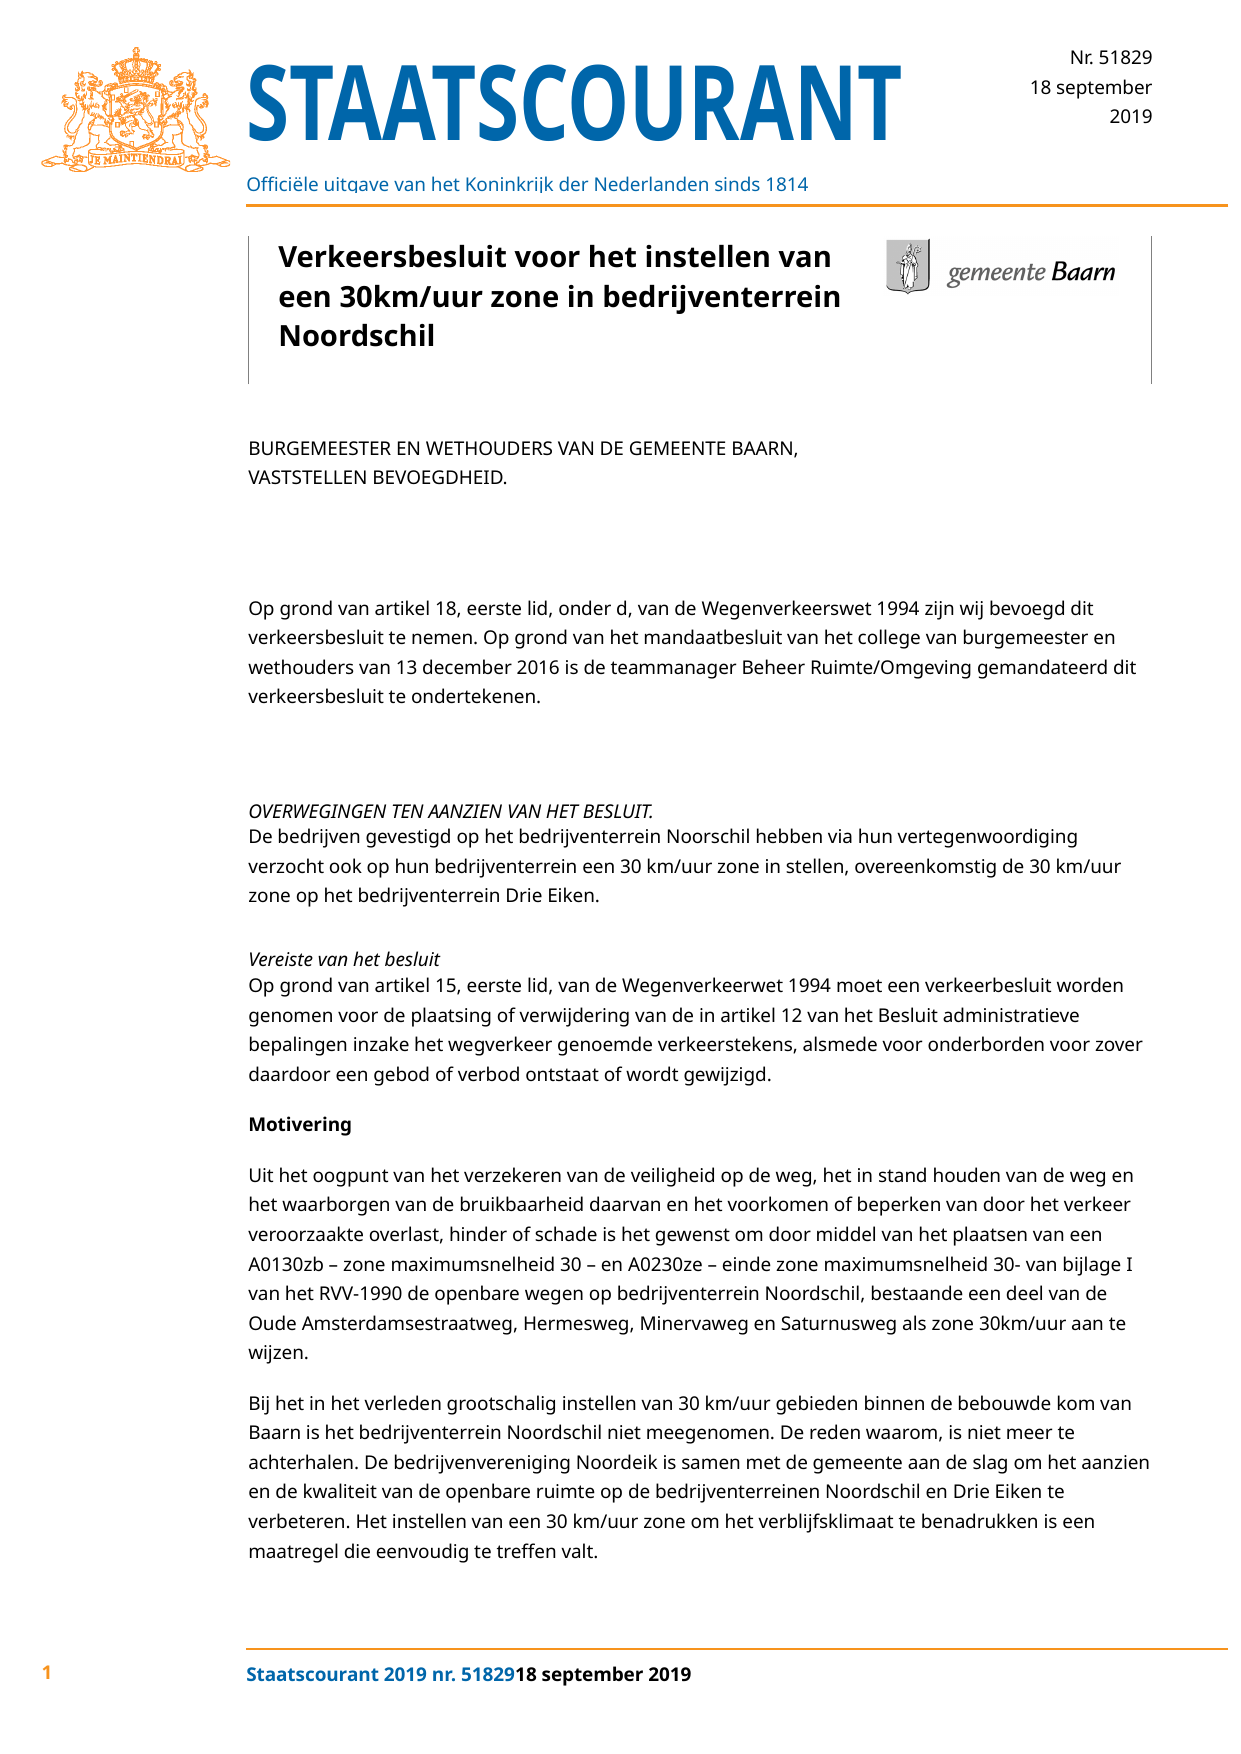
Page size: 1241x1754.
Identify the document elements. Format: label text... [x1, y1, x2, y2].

picture [41, 47, 231, 172]
picture [882, 236, 1119, 296]
text Op grond van artikel 18, eerste lid, onder d, van de Wegenverkeerswet 1994 zijn wij bevoegd dit verkeersbesluit te nemen. Op grond van het mandaatbesluit van het college van burgemeester en wethouders van 13 december 2016 is de teammanager Beheer Ruimte/Omgeving gemandateerd dit verkeersbesluit te ondertekenen. [248, 595, 1152, 709]
text Uit het oogpunt van het verzekeren van de veiligheid op de weg, het in stand houden van de weg en het waarborgen van de bruikbaarheid daarvan en het voorkomen of beperken van door het verkeer veroorzaakte overlast, hinder of schade is het gewenst om door middel van het plaatsen van een A0130zb – zone maximumsnelheid 30 – en A0230ze – einde zone maximumsnelheid 30- van bijlage I van het RVV-1990 de openbare wegen op bedrijventerrein Noordschil, bestaande een deel van de Oude Amsterdamsestraatweg, Hermesweg, Minervaweg en Saturnusweg als zone 30km/uur aan te wijzen. [248, 1162, 1152, 1365]
text Motivering [248, 1112, 1152, 1137]
table_header [850, 236, 1151, 384]
text Op grond van artikel 15, eerste lid, van de Wegenverkeerwet 1994 moet een verkeerbesluit worden genomen voor de plaatsing of verwijdering van de in artikel 12 van het Besluit administratieve bepalingen inzake het wegverkeer genoemde verkeerstekens, alsmede voor onderborden voor zover daardoor een gebod of verbod ontstaat of wordt gewijzigd. [248, 972, 1152, 1087]
table_header Verkeersbesluit voor het instellen van een 30km/uur zone in bedrijventerrein Noordschil [249, 236, 850, 384]
text BURGEMEESTER EN WETHOUDERS VAN DE GEMEENTE BAARN, [248, 435, 1152, 460]
text VASTSTELLEN BEVOEGDHEID. [248, 464, 1152, 490]
text Bij het in het verleden grootschalig instellen van 30 km/uur gebieden binnen de bebouwde kom van Baarn is het bedrijventerrein Noordschil niet meegenomen. De reden waarom, is niet meer te achterhalen. De bedrijvenvereniging Noordeik is samen met de gemeente aan de slag om het aanzien en de kwaliteit van de openbare ruimte op de bedrijventerreinen Noordschil en Drie Eiken te verbeteren. Het instellen van een 30 km/uur zone om het verblijfsklimaat te benadrukken is een maatregel die eenvoudig te treffen valt. [248, 1390, 1152, 1563]
text Vereiste van het besluit [248, 947, 1152, 972]
text OVERWEGINGEN TEN AANZIEN VAN HET BESLUIT. [248, 798, 1152, 823]
text De bedrijven gevestigd op het bedrijventerrein Noorschil hebben via hun vertegenwoordiging verzocht ook op hun bedrijventerrein een 30 km/uur zone in stellen, overeenkomstig de 30 km/uur zone op het bedrijventerrein Drie Eiken. [248, 823, 1152, 908]
